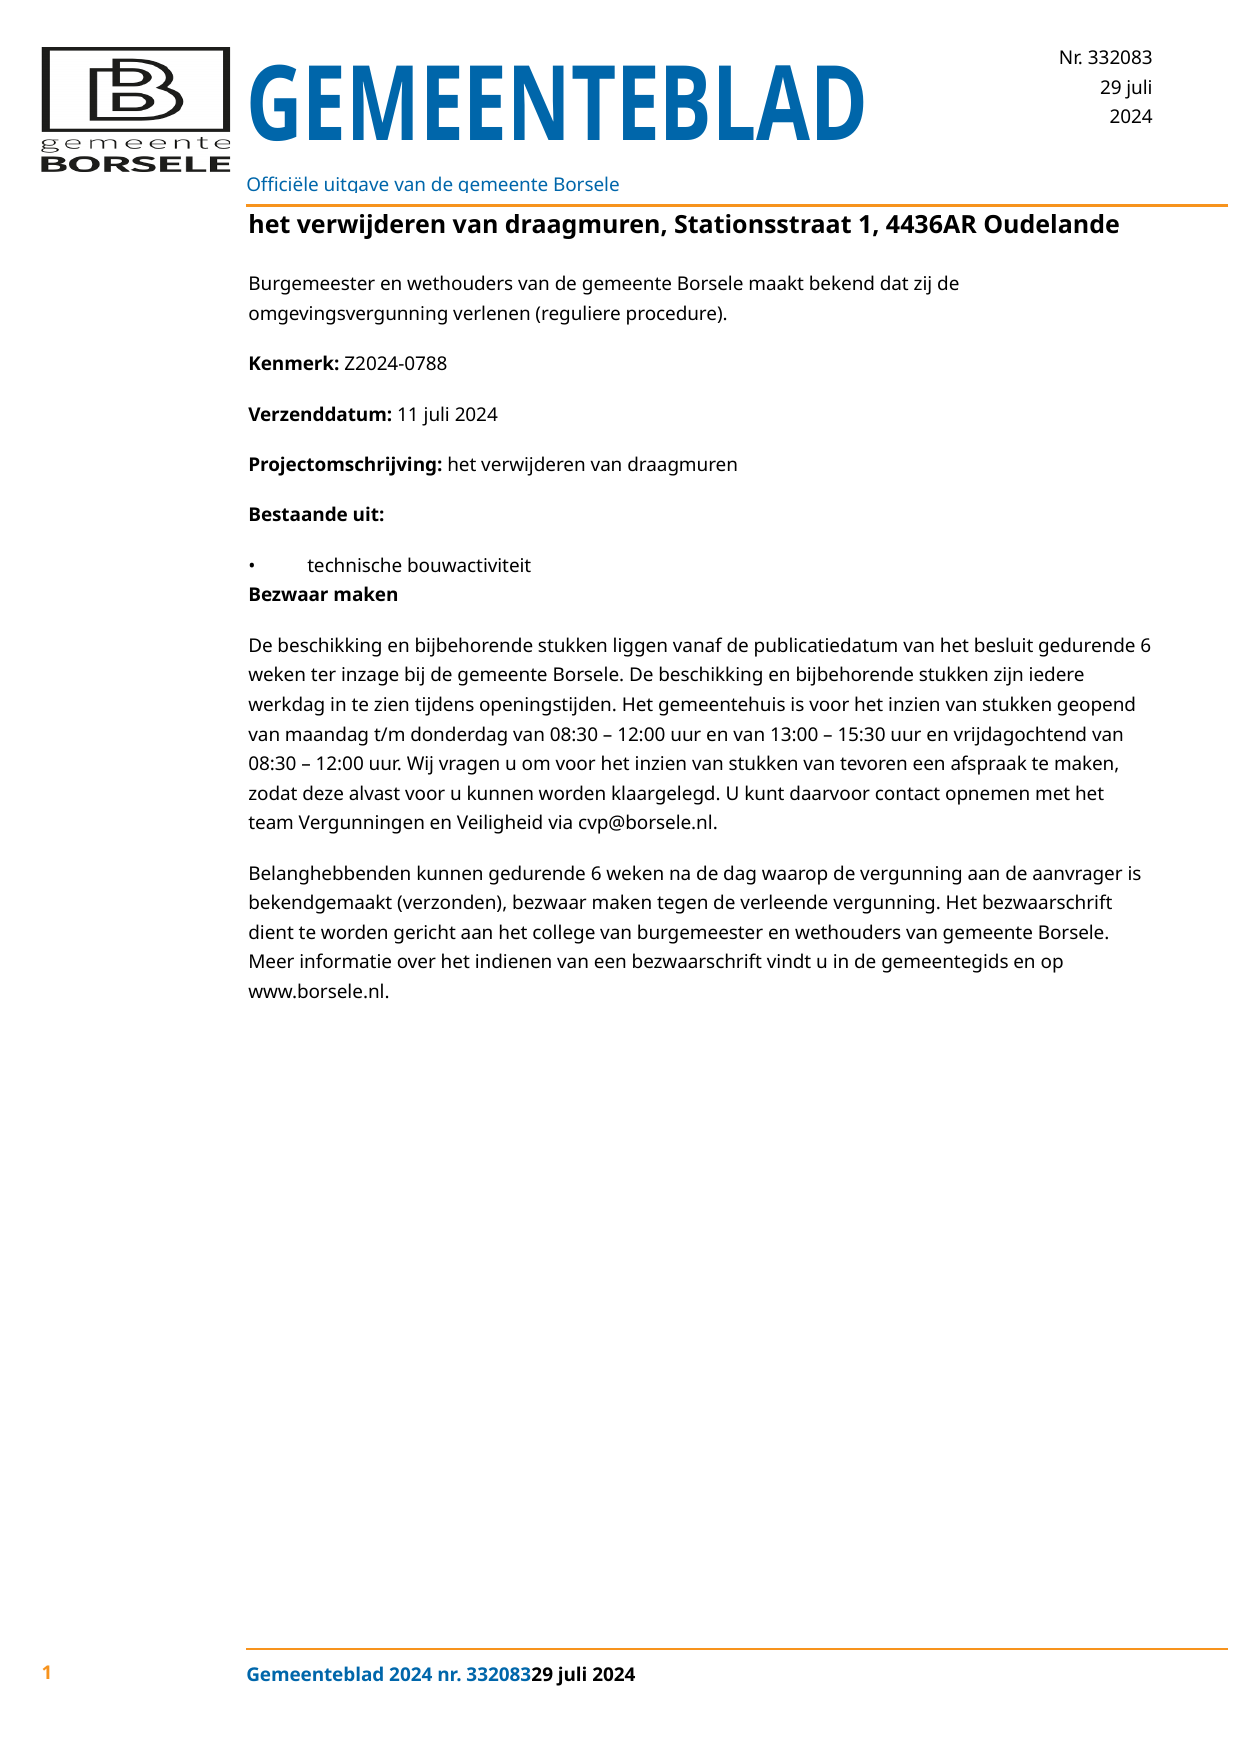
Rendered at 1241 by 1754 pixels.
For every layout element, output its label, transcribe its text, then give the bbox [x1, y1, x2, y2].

text Verzenddatum: 11 juli 2024 [248, 401, 1152, 426]
text Belanghebbenden kunnen gedurende 6 weken na de dag waarop de vergunning aan de aanvrager is bekendgemaakt (verzonden), bezwaar maken tegen de verleende vergunning. Het bezwaarschrift dient te worden gericht aan het college van burgemeester en wethouders van gemeente Borsele. Meer informatie over het indienen van een bezwaarschrift vindt u in de gemeentegids en op www.borsele.nl. [248, 860, 1152, 1004]
text Bezwaar maken [248, 582, 1152, 607]
text De beschikking en bijbehorende stukken liggen vanaf de publicatiedatum van het besluit gedurende 6 weken ter inzage bij de gemeente Borsele. De beschikking en bijbehorende stukken zijn iedere werkdag in te zien tijdens openingstijden. Het gemeentehuis is voor het inzien van stukken geopend van maandag t/m donderdag van 08:30 – 12:00 uur en van 13:00 – 15:30 uur en vrijdagochtend van 08:30 – 12:00 uur. Wij vragen u om voor het inzien van stukken van tevoren een afspraak te maken, zodat deze alvast voor u kunnen worden klaargelegd. U kunt daarvoor contact opnemen met het team Vergunningen en Veiligheid via cvp@borsele.nl. [248, 632, 1152, 835]
text het verwijderen van draagmuren, Stationsstraat 1, 4436AR Oudelande [248, 207, 1152, 241]
text Burgemeester en wethouders van de gemeente Borsele maakt bekend dat zij de omgevingsvergunning verlenen (reguliere procedure). [248, 270, 1152, 326]
text Bestaande uit: [248, 502, 1152, 527]
text Kenmerk: Z2024-0788 [248, 350, 1152, 376]
list technische bouwactiviteit [248, 552, 1152, 578]
text Projectomschrijving: het verwijderen van draagmuren [248, 451, 1152, 477]
picture [41, 47, 231, 172]
